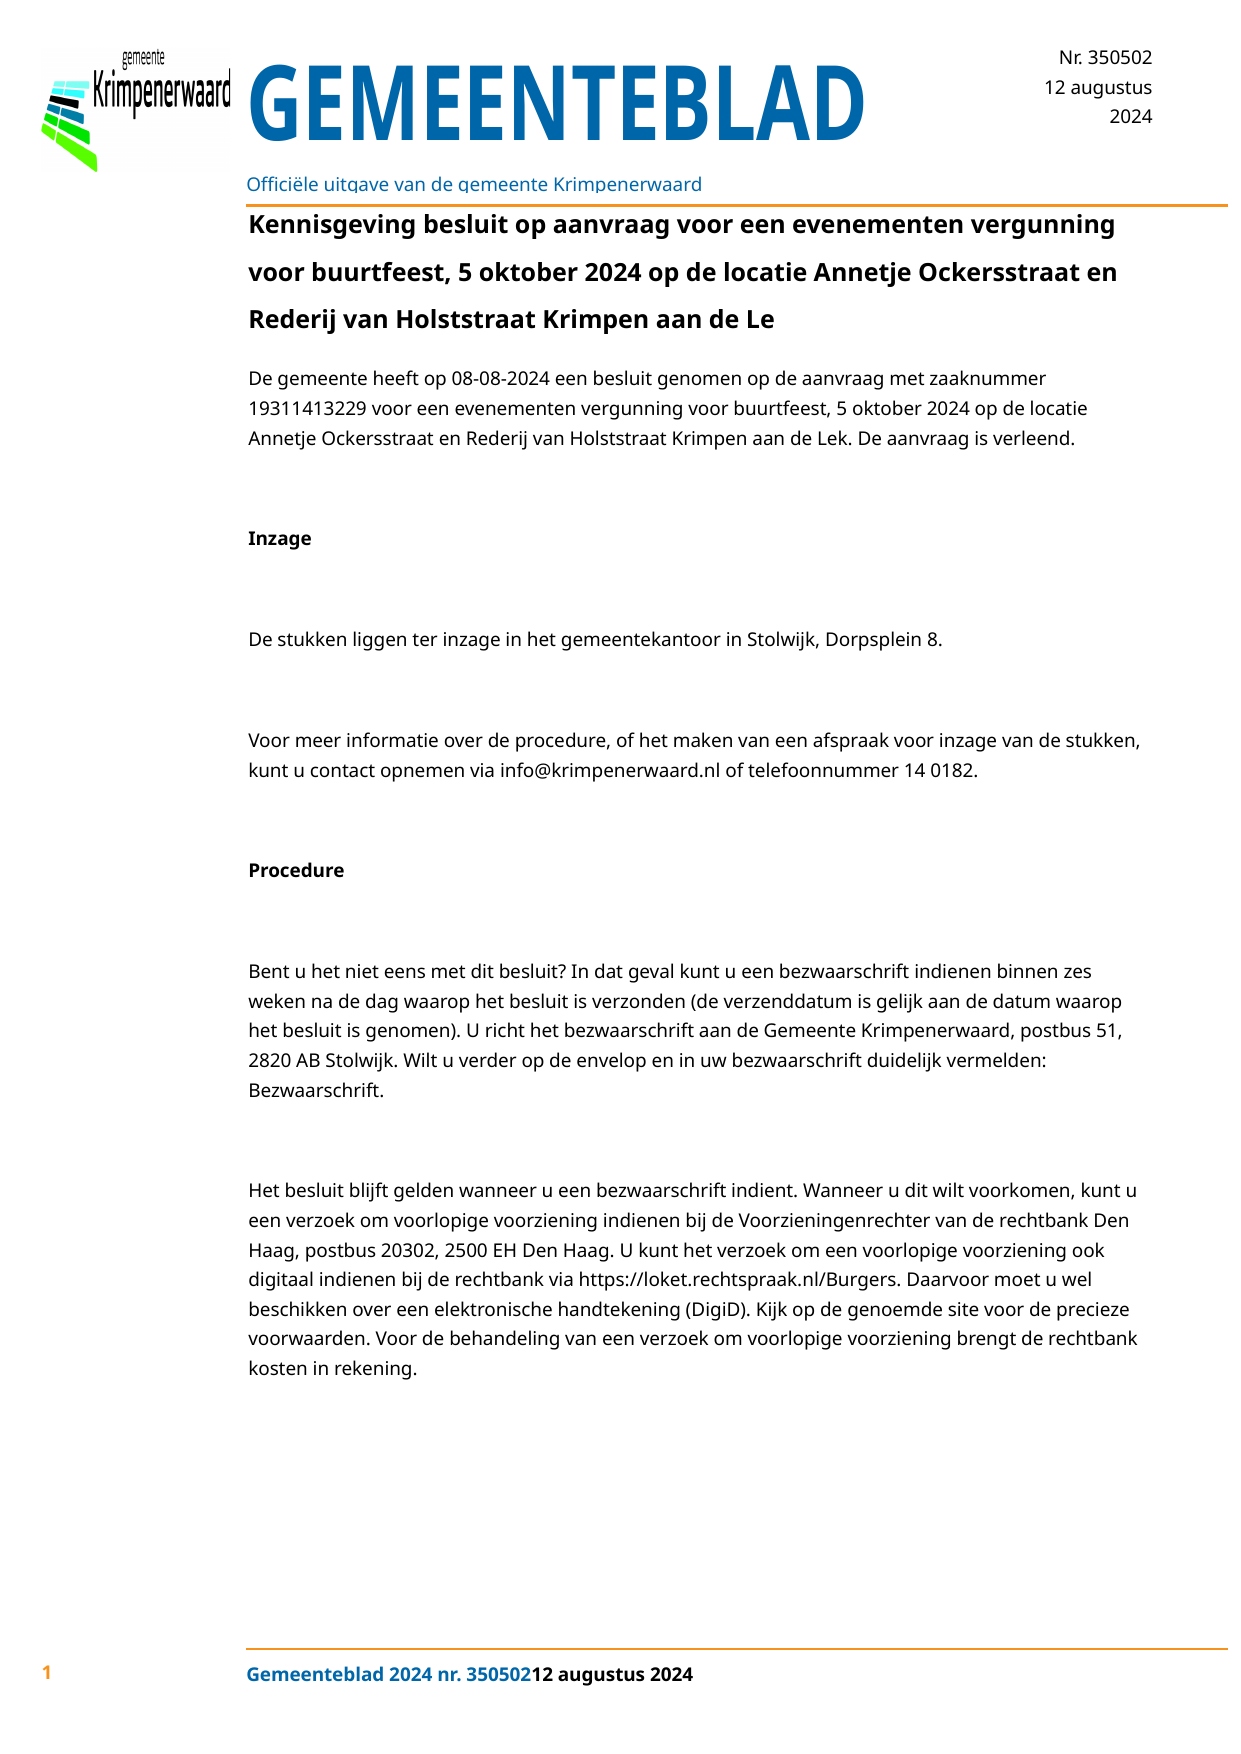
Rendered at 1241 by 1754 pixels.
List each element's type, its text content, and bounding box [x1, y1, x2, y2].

text Bent u het niet eens met dit besluit? In dat geval kunt u een bezwaarschrift indienen binnen zes weken na de dag waarop het besluit is verzonden (de verzenddatum is gelijk aan de datum waarop het besluit is genomen). U richt het bezwaarschrift aan de Gemeente Krimpenerwaard, postbus 51, 2820 AB Stolwijk. Wilt u verder op de envelop en in uw bezwaarschrift duidelijk vermelden: Bezwaarschrift. [248, 958, 1152, 1102]
picture [41, 47, 231, 172]
text De gemeente heeft op 08-08-2024 een besluit genomen op de aanvraag met zaaknummer 19311413229 voor een evenementen vergunning voor buurtfeest, 5 oktober 2024 op de locatie Annetje Ockersstraat en Rederij van Holststraat Krimpen aan de Lek. De aanvraag is verleend. [248, 366, 1152, 450]
text De stukken liggen ter inzage in het gemeentekantoor in Stolwijk, Dorpsplein 8. [248, 626, 1152, 652]
text Procedure [248, 858, 1152, 883]
text Inzage [248, 526, 1152, 551]
text Voor meer informatie over de procedure, of het maken van een afspraak voor inzage van de stukken, kunt u contact opnemen via info@krimpenerwaard.nl of telefoonnummer 14 0182. [248, 727, 1152, 782]
text Kennisgeving besluit op aanvraag voor een evenementen vergunning voor buurtfeest, 5 oktober 2024 op de locatie Annetje Ockersstraat en Rederij van Holststraat Krimpen aan de Le [248, 207, 1152, 336]
text Het besluit blijft gelden wanneer u een bezwaarschrift indient. Wanneer u dit wilt voorkomen, kunt u een verzoek om voorlopige voorziening indienen bij de Voorzieningenrechter van de rechtbank Den Haag, postbus 20302, 2500 EH Den Haag. U kunt het verzoek om een voorlopige voorziening ook digitaal indienen bij de rechtbank via https://loket.rechtspraak.nl/Burgers. Daarvoor moet u wel beschikken over een elektronische handtekening (DigiD). Kijk op de genoemde site voor de precieze voorwaarden. Voor de behandeling van een verzoek om voorlopige voorziening brengt de rechtbank kosten in rekening. [248, 1178, 1152, 1381]
